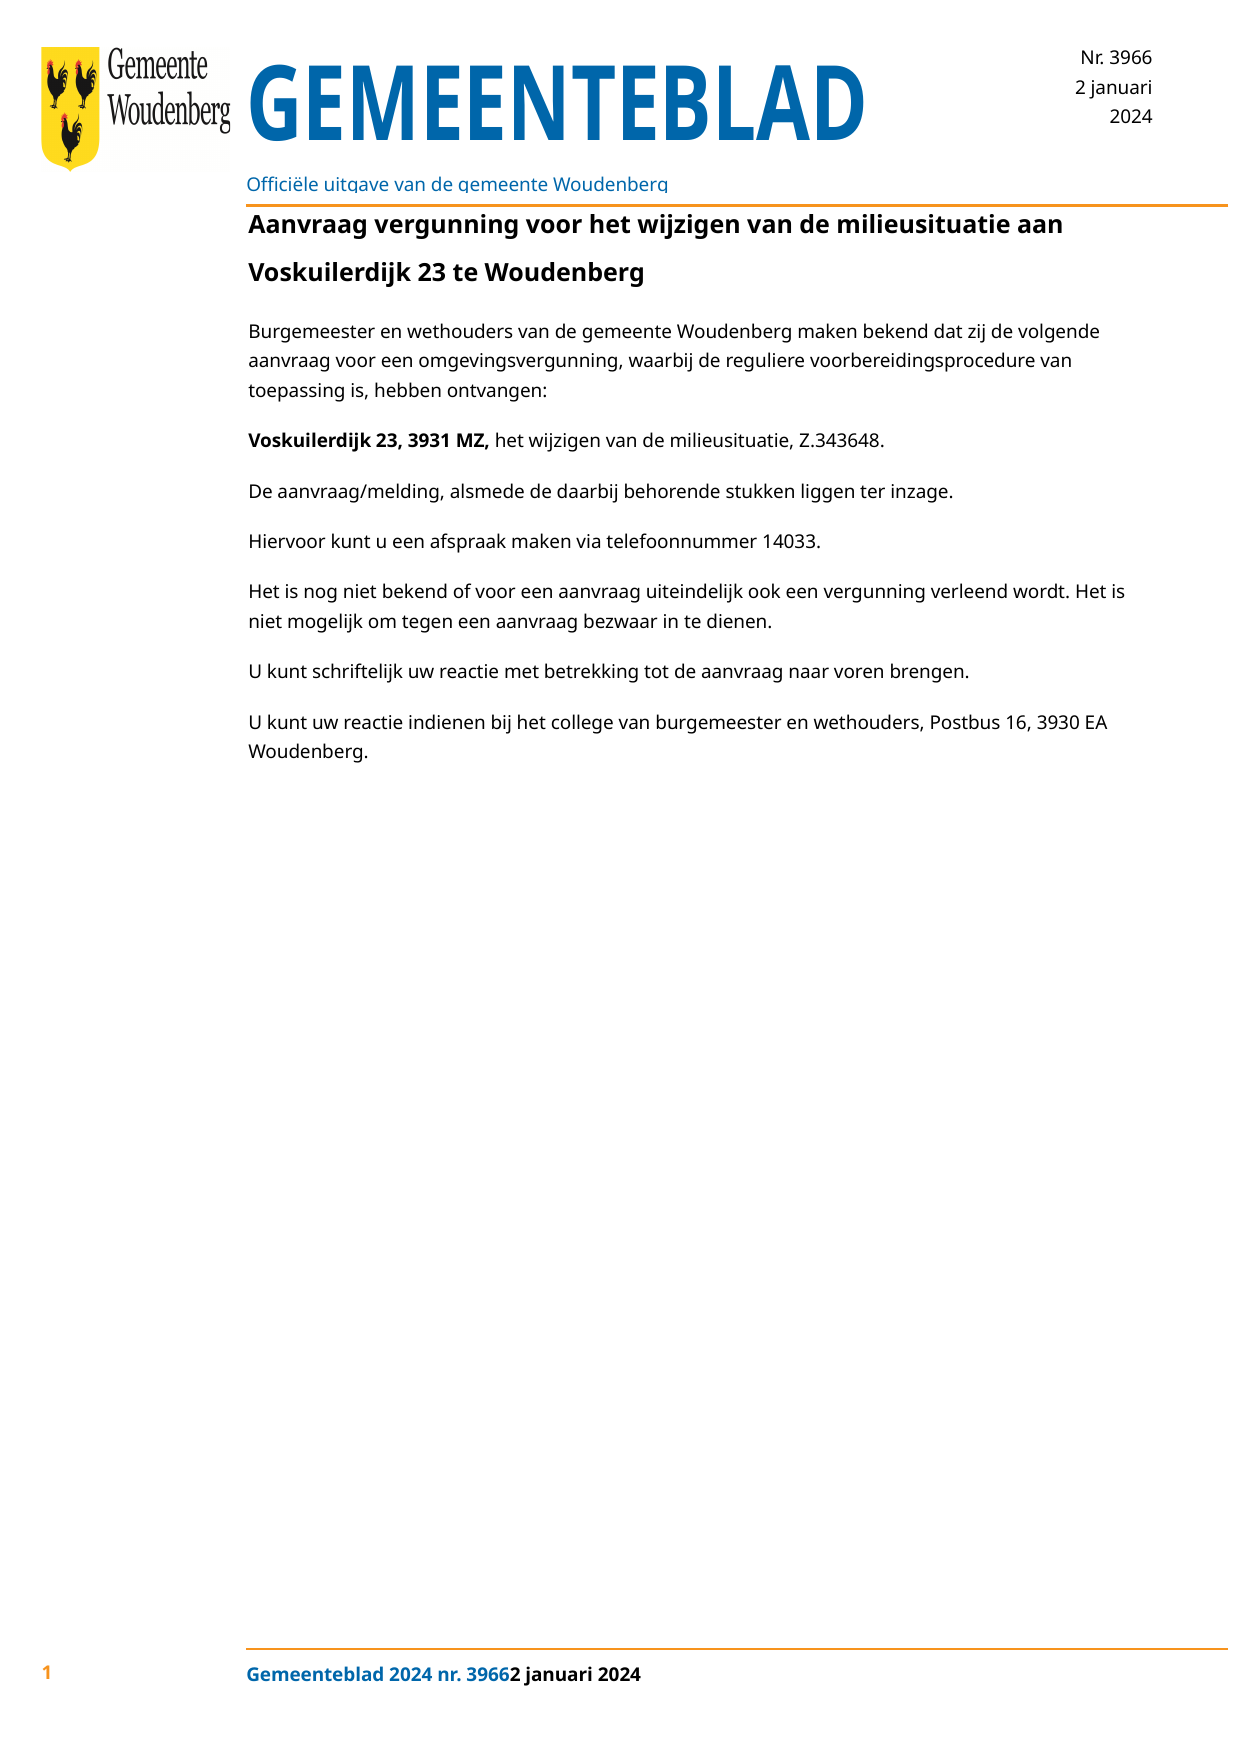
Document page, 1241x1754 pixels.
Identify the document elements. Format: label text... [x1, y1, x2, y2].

text U kunt schriftelijk uw reactie met betrekking tot de aanvraag naar voren brengen. [248, 659, 1152, 684]
text Burgemeester en wethouders van de gemeente Woudenberg maken bekend dat zij de volgende aanvraag voor een omgevingsvergunning, waarbij de reguliere voorbereidingsprocedure van toepassing is, hebben ontvangen: [248, 318, 1152, 403]
text Voskuilerdijk 23, 3931 MZ, het wijzigen van de milieusituatie, Z.343648. [248, 427, 1152, 453]
text Aanvraag vergunning voor het wijzigen van de milieusituatie aan Voskuilerdijk 23 te Woudenberg [248, 207, 1152, 288]
text U kunt uw reactie indienen bij het college van burgemeester en wethouders, Postbus 16, 3930 EA Woudenberg. [248, 709, 1152, 764]
text Hiervoor kunt u een afspraak maken via telefoonnummer 14033. [248, 528, 1152, 554]
text Het is nog niet bekend of voor een aanvraag uiteindelijk ook een vergunning verleend wordt. Het is niet mogelijk om tegen een aanvraag bezwaar in te dienen. [248, 579, 1152, 634]
picture [41, 47, 231, 172]
text De aanvraag/melding, alsmede de daarbij behorende stukken liggen ter inzage. [248, 478, 1152, 504]
